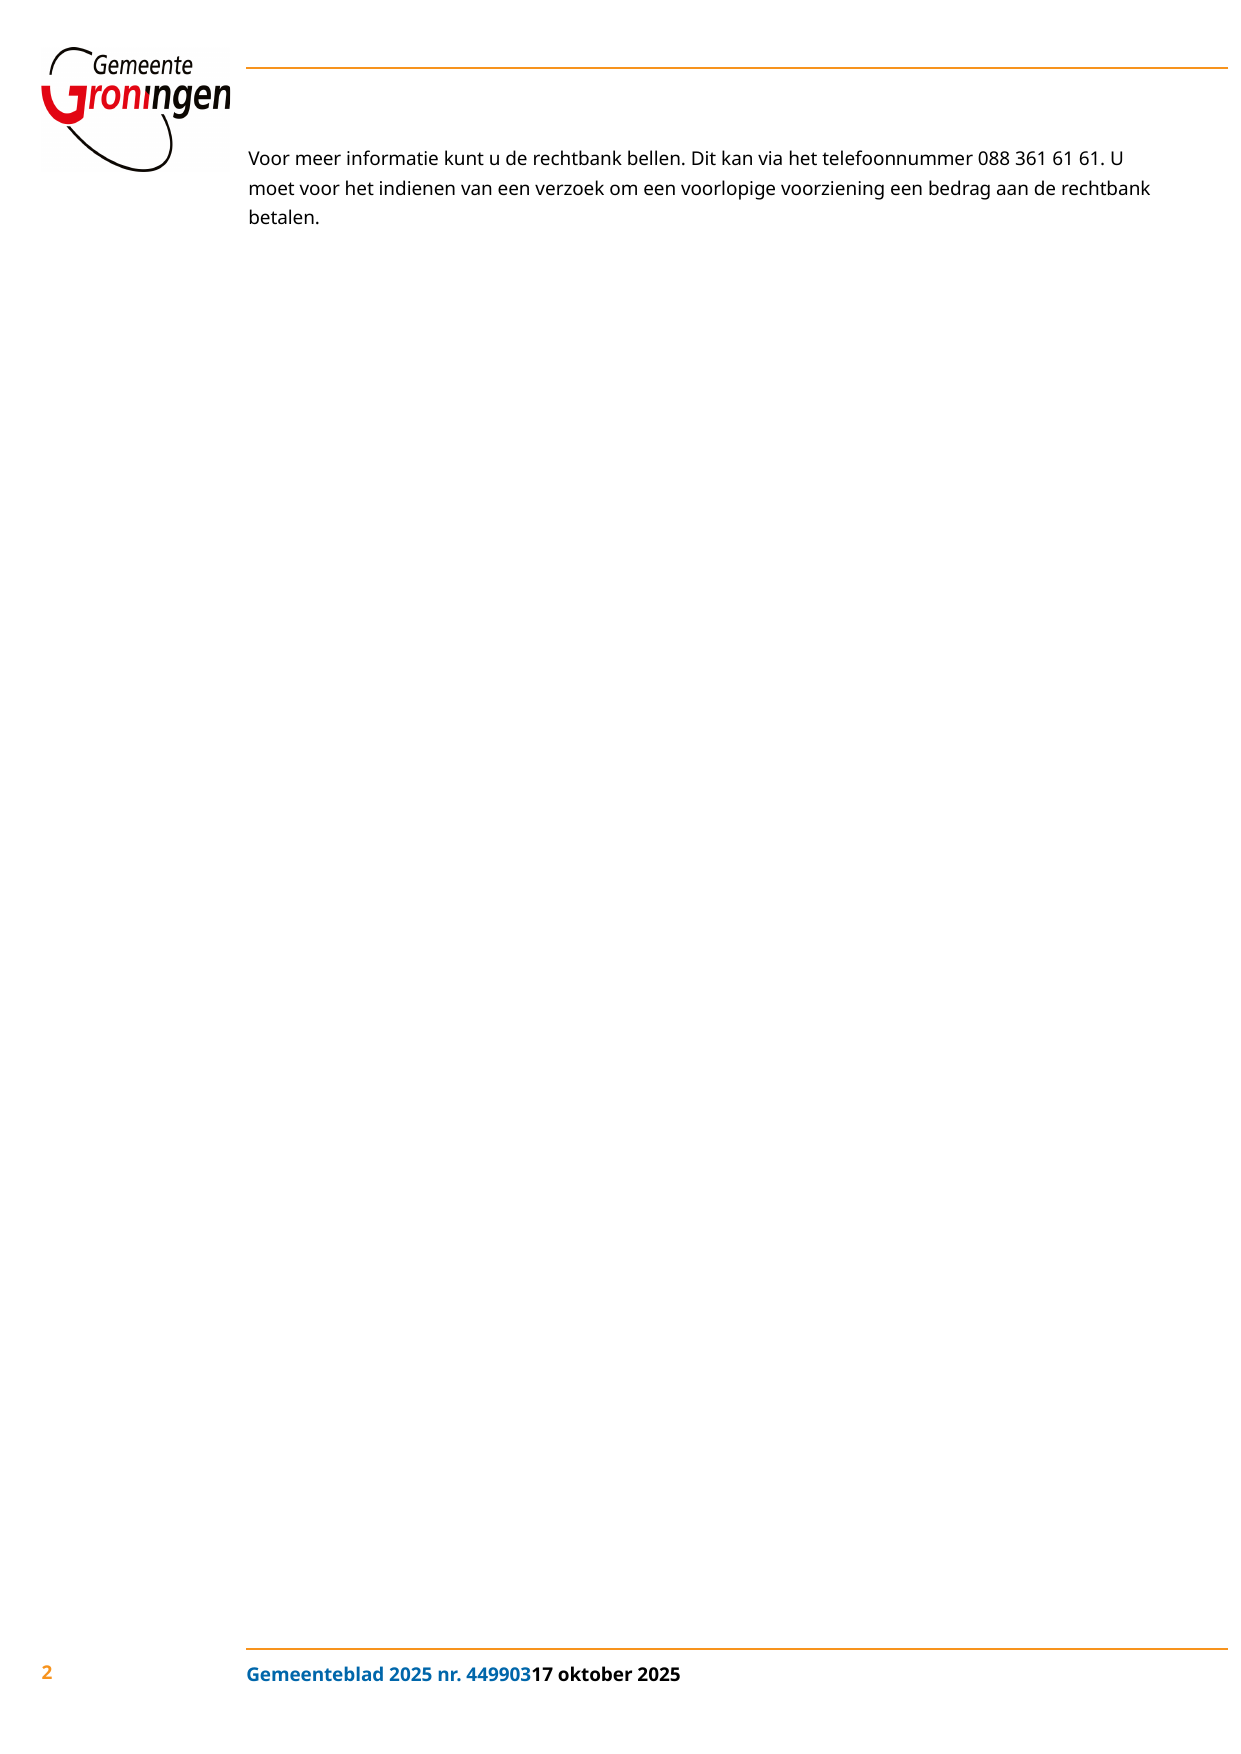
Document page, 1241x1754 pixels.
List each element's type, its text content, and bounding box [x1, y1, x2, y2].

text Voor meer informatie kunt u de rechtbank bellen. Dit kan via het telefoonnummer 088 361 61 61. U moet voor het indienen van een verzoek om een voorlopige voorziening een bedrag aan de rechtbank betalen. [248, 145, 1152, 230]
picture [41, 47, 231, 172]
